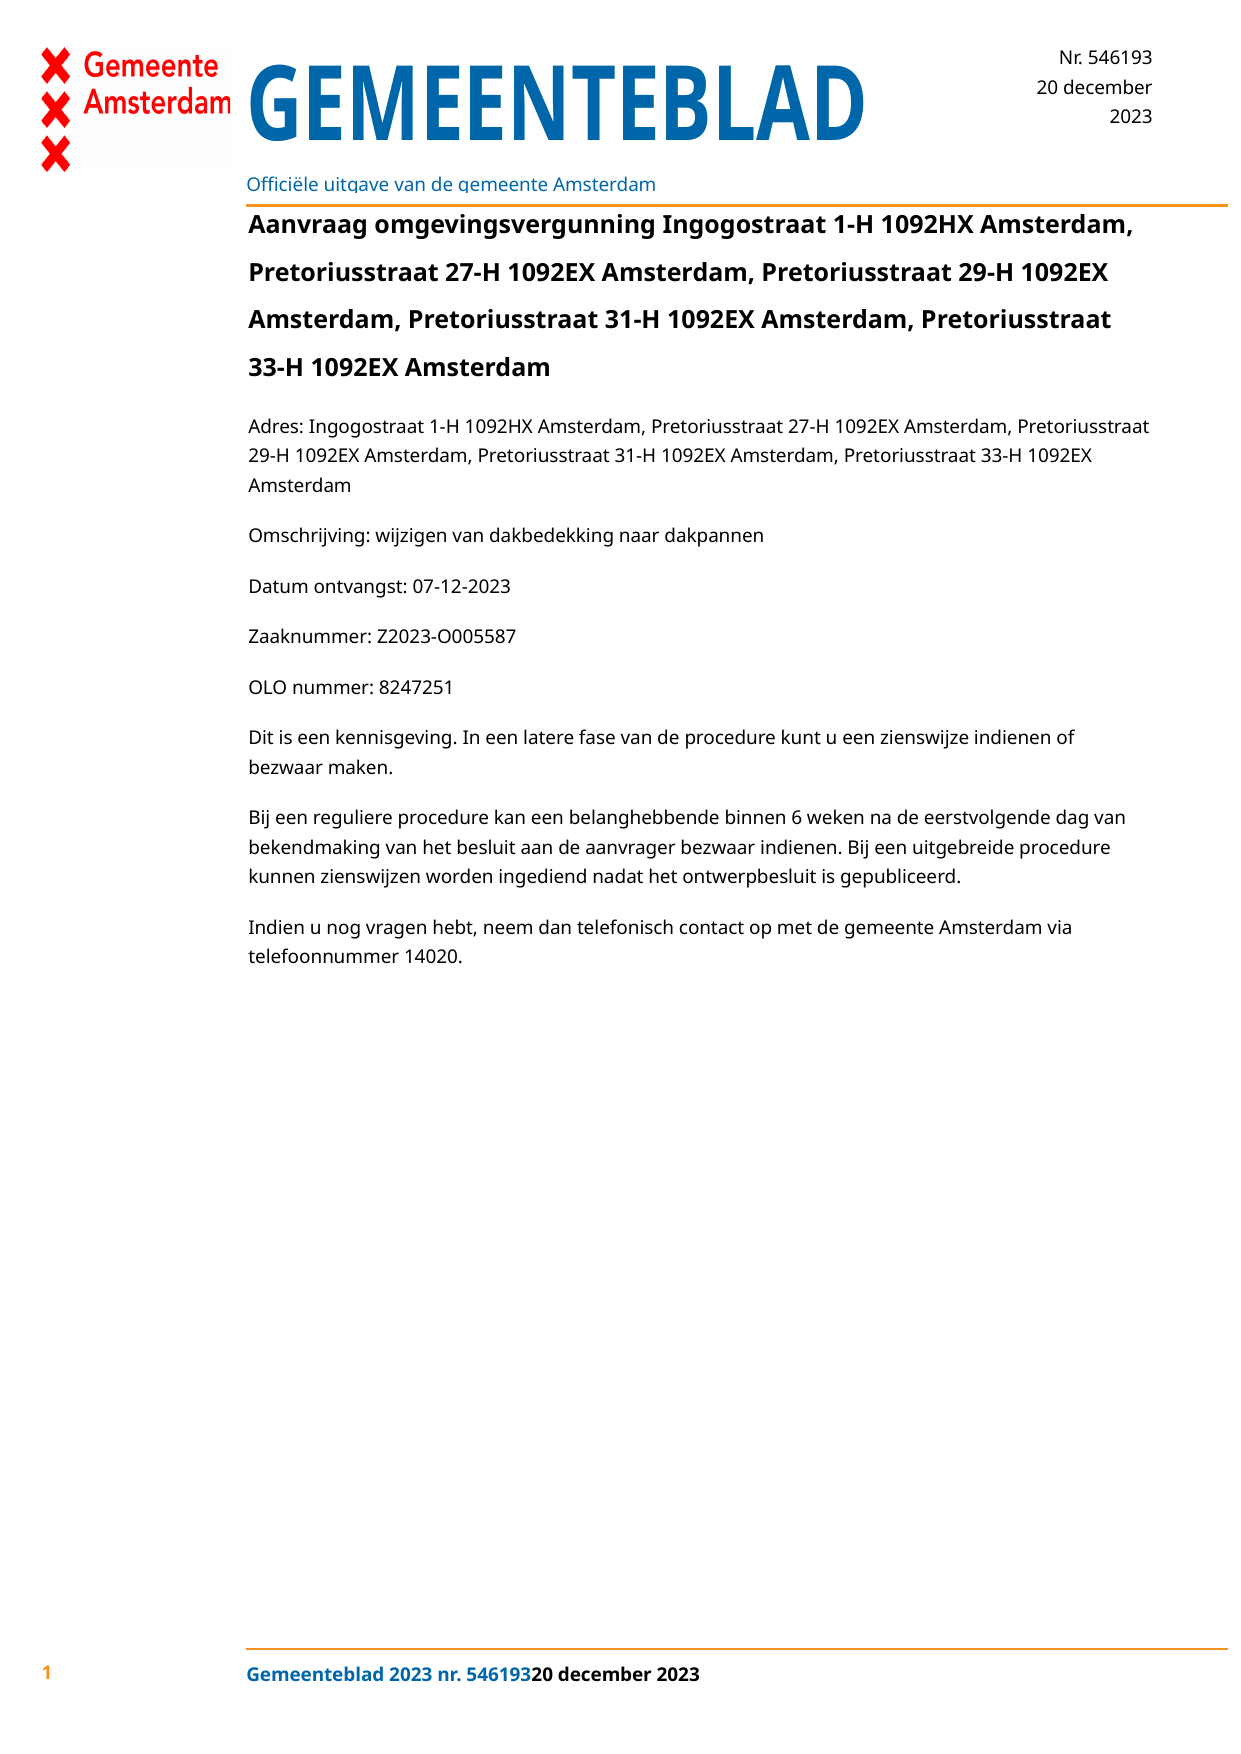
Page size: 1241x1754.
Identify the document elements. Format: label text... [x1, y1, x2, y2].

text OLO nummer: 8247251 [248, 674, 1152, 700]
text Bij een reguliere procedure kan een belanghebbende binnen 6 weken na de eerstvolgende dag van bekendmaking van het besluit aan de aanvrager bezwaar indienen. Bij een uitgebreide procedure kunnen zienswijzen worden ingediend nadat het ontwerpbesluit is gepubliceerd. [248, 804, 1152, 889]
picture [41, 47, 231, 172]
text Indien u nog vragen hebt, neem dan telefonisch contact op met de gemeente Amsterdam via telefoonnummer 14020. [248, 914, 1152, 969]
text Adres: Ingogostraat 1-H 1092HX Amsterdam, Pretoriusstraat 27-H 1092EX Amsterdam, Pretoriusstraat 29-H 1092EX Amsterdam, Pretoriusstraat 31-H 1092EX Amsterdam, Pretoriusstraat 33-H 1092EX Amsterdam [248, 413, 1152, 498]
text Datum ontvangst: 07-12-2023 [248, 573, 1152, 599]
text Aanvraag omgevingsvergunning Ingogostraat 1-H 1092HX Amsterdam, Pretoriusstraat 27-H 1092EX Amsterdam, Pretoriusstraat 29-H 1092EX Amsterdam, Pretoriusstraat 31-H 1092EX Amsterdam, Pretoriusstraat 33-H 1092EX Amsterdam [248, 207, 1152, 384]
text Dit is een kennisgeving. In een latere fase van de procedure kunt u een zienswijze indienen of bezwaar maken. [248, 724, 1152, 780]
text Omschrijving: wijzigen van dakbedekking naar dakpannen [248, 523, 1152, 548]
text Zaaknummer: Z2023-O005587 [248, 623, 1152, 649]
